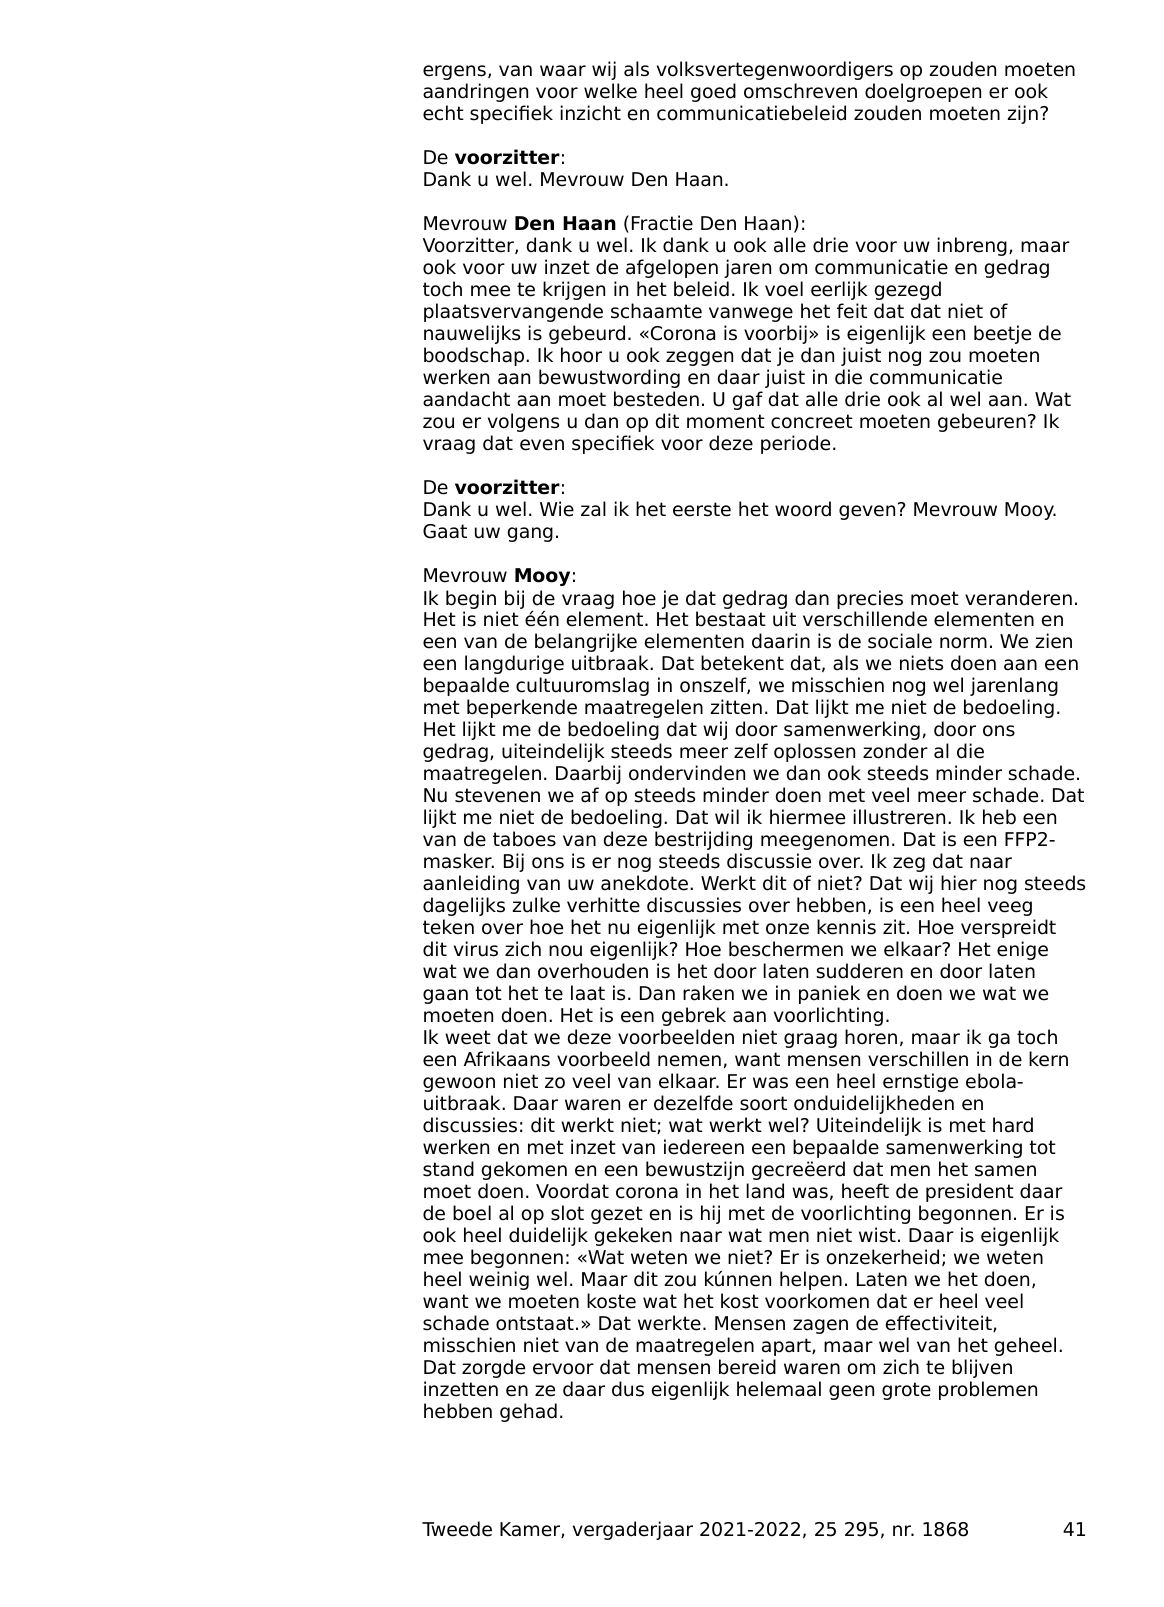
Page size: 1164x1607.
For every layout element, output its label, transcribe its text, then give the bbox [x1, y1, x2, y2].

text Dank u wel. Wie zal ik het eerste het woord geven? Mevrouw Mooy. Gaat uw gang. [422, 499, 1087, 543]
text ergens, van waar wij als volksvertegenwoordigers op zouden moeten aandringen voor welke heel goed omschreven doelgroepen er ook echt specifiek inzicht en communicatiebeleid zouden moeten zijn? [422, 59, 1087, 125]
text Ik weet dat we deze voorbeelden niet graag horen, maar ik ga toch een Afrikaans voorbeeld nemen, want mensen verschillen in de kern gewoon niet zo veel van elkaar. Er was een heel ernstige ebola-uitbraak. Daar waren er dezelfde soort onduidelijkheden en discussies: dit werkt niet; wat werkt wel? Uiteindelijk is met hard werken en met inzet van iedereen een bepaalde samenwerking tot stand gekomen en een bewustzijn gecreëerd dat men het samen moet doen. Voordat corona in het land was, heeft de president daar de boel al op slot gezet en is hij met de voorlichting begonnen. Er is ook heel duidelijk gekeken naar wat men niet wist. Daar is eigenlijk mee begonnen: «Wat weten we niet? Er is onzekerheid; we weten heel weinig wel. Maar dit zou kúnnen helpen. Laten we het doen, want we moeten koste wat het kost voorkomen dat er heel veel schade ontstaat.» Dat werkte. Mensen zagen de effectiviteit, misschien niet van de maatregelen apart, maar wel van het geheel. Dat zorgde ervoor dat mensen bereid waren om zich te blijven inzetten en ze daar dus eigenlijk helemaal geen grote problemen hebben gehad. [422, 1027, 1087, 1423]
text Voorzitter, dank u wel. Ik dank u ook alle drie voor uw inbreng, maar ook voor uw inzet de afgelopen jaren om communicatie en gedrag toch mee te krijgen in het beleid. Ik voel eerlijk gezegd plaatsvervangende schaamte vanwege het feit dat dat niet of nauwelijks is gebeurd. «Corona is voorbij» is eigenlijk een beetje de boodschap. Ik hoor u ook zeggen dat je dan juist nog zou moeten werken aan bewustwording en daar juist in die communicatie aandacht aan moet besteden. U gaf dat alle drie ook al wel aan. Wat zou er volgens u dan op dit moment concreet moeten gebeuren? Ik vraag dat even specifiek voor deze periode. [422, 235, 1087, 455]
text Dank u wel. Mevrouw Den Haan. [422, 169, 1087, 191]
text Mevrouw Den Haan (Fractie Den Haan): [422, 213, 1087, 235]
text Mevrouw Mooy: [422, 565, 1087, 587]
text De voorzitter: [422, 477, 1087, 499]
text De voorzitter: [422, 147, 1087, 169]
text Ik begin bij de vraag hoe je dat gedrag dan precies moet veranderen. Het is niet één element. Het bestaat uit verschillende elementen en een van de belangrijke elementen daarin is de sociale norm. We zien een langdurige uitbraak. Dat betekent dat, als we niets doen aan een bepaalde cultuuromslag in onszelf, we misschien nog wel jarenlang met beperkende maatregelen zitten. Dat lijkt me niet de bedoeling. Het lijkt me de bedoeling dat wij door samenwerking, door ons gedrag, uiteindelijk steeds meer zelf oplossen zonder al die maatregelen. Daarbij ondervinden we dan ook steeds minder schade. Nu stevenen we af op steeds minder doen met veel meer schade. Dat lijkt me niet de bedoeling. Dat wil ik hiermee illustreren. Ik heb een van de taboes van deze bestrijding meegenomen. Dat is een FFP2-masker. Bij ons is er nog steeds discussie over. Ik zeg dat naar aanleiding van uw anekdote. Werkt dit of niet? Dat wij hier nog steeds dagelijks zulke verhitte discussies over hebben, is een heel veeg teken over hoe het nu eigenlijk met onze kennis zit. Hoe verspreidt dit virus zich nou eigenlijk? Hoe beschermen we elkaar? Het enige wat we dan overhouden is het door laten sudderen en door laten gaan tot het te laat is. Dan raken we in paniek en doen we wat we moeten doen. Het is een gebrek aan voorlichting. [422, 587, 1087, 1027]
